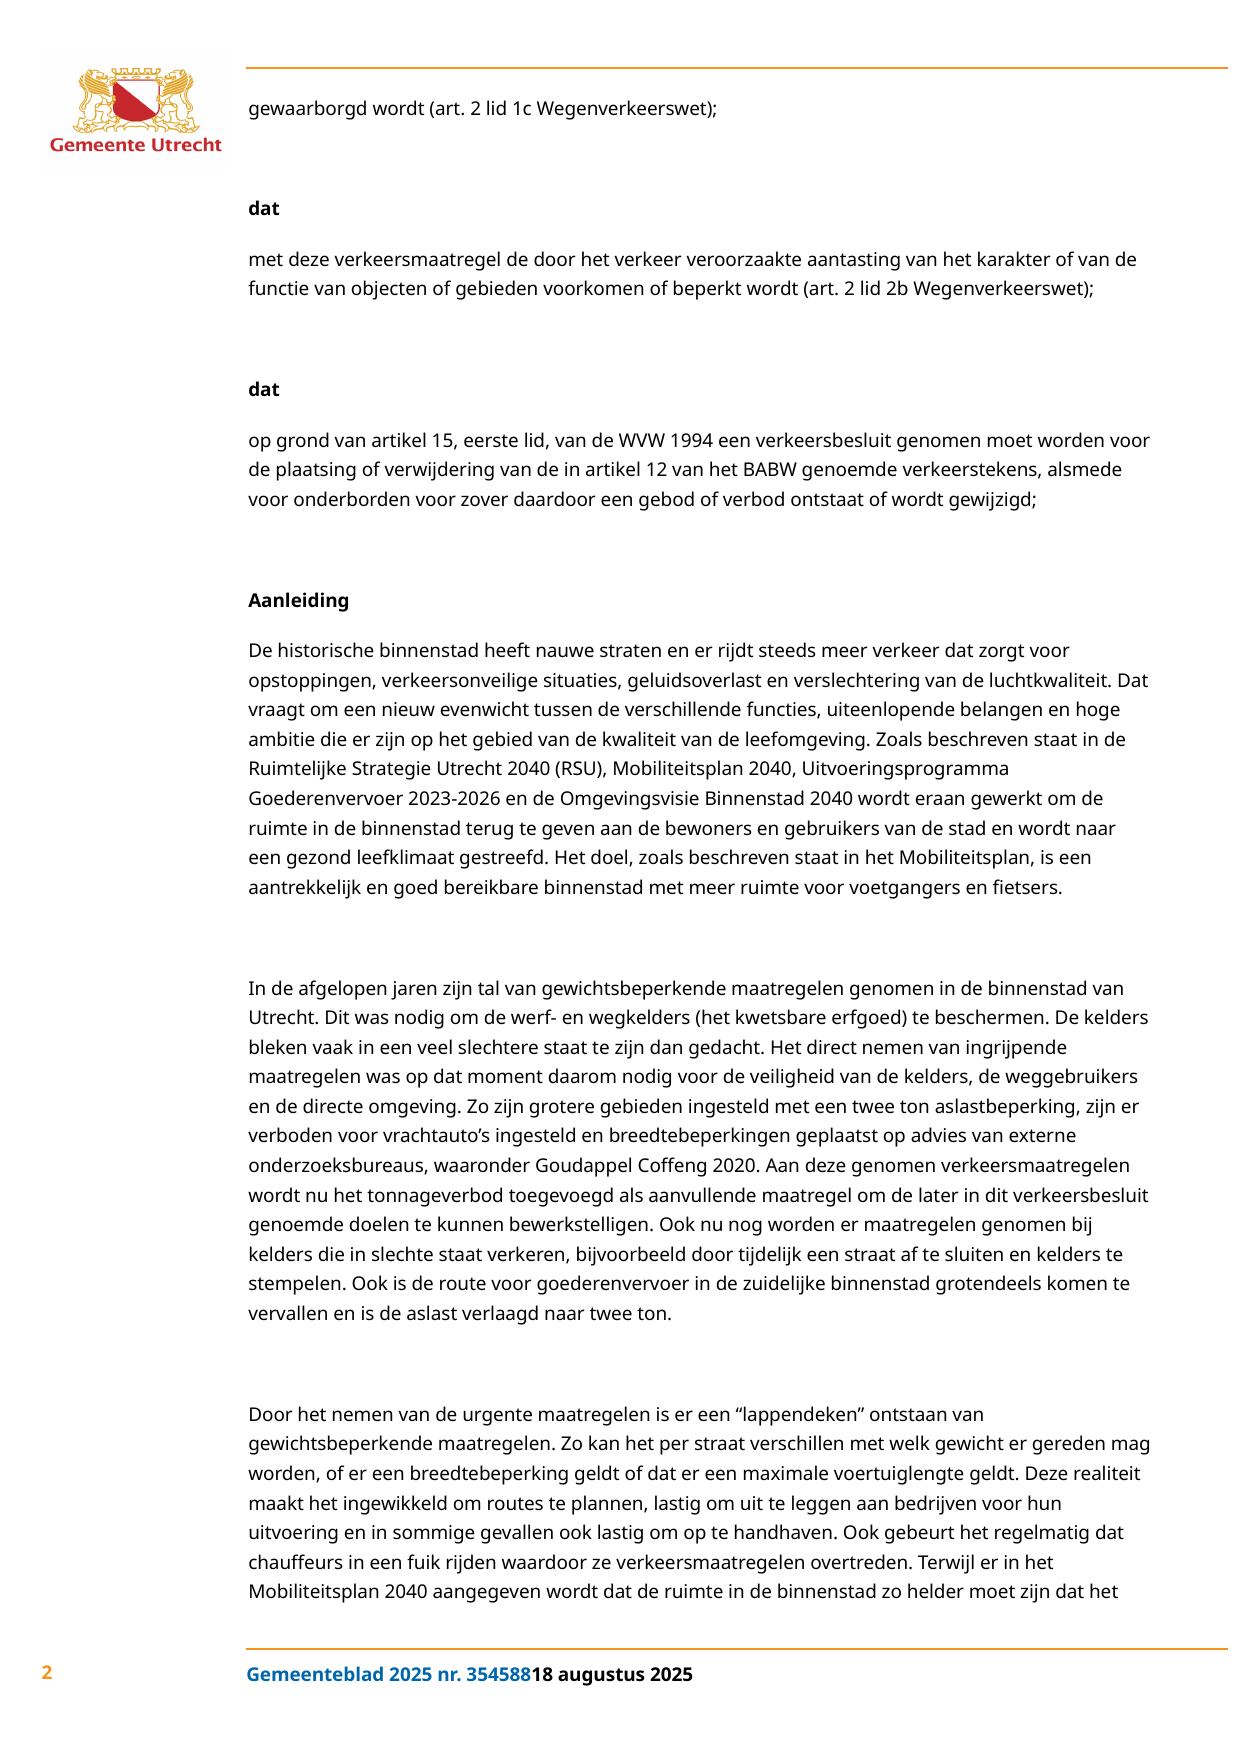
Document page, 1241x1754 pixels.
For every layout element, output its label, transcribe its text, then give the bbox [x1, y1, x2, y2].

text De historische binnenstad heeft nauwe straten en er rijdt steeds meer verkeer dat zorgt voor opstoppingen, verkeersonveilige situaties, geluidsoverlast en verslechtering van de luchtkwaliteit. Dat vraagt om een nieuw evenwicht tussen de verschillende functies, uiteenlopende belangen en hoge ambitie die er zijn op het gebied van de kwaliteit van de leefomgeving. Zoals beschreven staat in de Ruimtelijke Strategie Utrecht 2040 (RSU), Mobiliteitsplan 2040, Uitvoeringsprogramma Goederenvervoer 2023-2026 en de Omgevingsvisie Binnenstad 2040 wordt eraan gewerkt om de ruimte in de binnenstad terug te geven aan de bewoners en gebruikers van de stad en wordt naar een gezond leefklimaat gestreefd. Het doel, zoals beschreven staat in het Mobiliteitsplan, is een aantrekkelijk en goed bereikbare binnenstad met meer ruimte voor voetgangers en fietsers. [248, 637, 1152, 900]
picture [41, 47, 231, 172]
text Door het nemen van de urgente maatregelen is er een “lappendeken” ontstaan van gewichtsbeperkende maatregelen. Zo kan het per straat verschillen met welk gewicht er gereden mag worden, of er een breedtebeperking geldt of dat er een maximale voertuiglengte geldt. Deze realiteit maakt het ingewikkeld om routes te plannen, lastig om uit te leggen aan bedrijven voor hun uitvoering en in sommige gevallen ook lastig om op te handhaven. Ook gebeurt het regelmatig dat chauffeurs in een fuik rijden waardoor ze verkeersmaatregelen overtreden. Terwijl er in het Mobiliteitsplan 2040 aangegeven wordt dat de ruimte in de binnenstad zo helder moet zijn dat het [248, 1401, 1152, 1604]
text Aanleiding [248, 587, 1152, 613]
text gewaarborgd wordt (art. 2 lid 1c Wegenverkeerswet); [248, 95, 1152, 121]
text dat [248, 196, 1152, 221]
text met deze verkeersmaatregel de door het verkeer veroorzaakte aantasting van het karakter of van de functie van objecten of gebieden voorkomen of beperkt wordt (art. 2 lid 2b Wegenverkeerswet); [248, 246, 1152, 301]
text In de afgelopen jaren zijn tal van gewichtsbeperkende maatregelen genomen in de binnenstad van Utrecht. Dit was nodig om de werf- en wegkelders (het kwetsbare erfgoed) te beschermen. De kelders bleken vaak in een veel slechtere staat te zijn dan gedacht. Het direct nemen van ingrijpende maatregelen was op dat moment daarom nodig voor de veiligheid van de kelders, de weggebruikers en de directe omgeving. Zo zijn grotere gebieden ingesteld met een twee ton aslastbeperking, zijn er verboden voor vrachtauto’s ingesteld en breedtebeperkingen geplaatst op advies van externe onderzoeksbureaus, waaronder Goudappel Coffeng 2020. Aan deze genomen verkeersmaatregelen wordt nu het tonnageverbod toegevoegd als aanvullende maatregel om de later in dit verkeersbesluit genoemde doelen te kunnen bewerkstelligen. Ook nu nog worden er maatregelen genomen bij kelders die in slechte staat verkeren, bijvoorbeeld door tijdelijk een straat af te sluiten en kelders te stempelen. Ook is de route voor goederenvervoer in de zuidelijke binnenstad grotendeels komen te vervallen en is de aslast verlaagd naar twee ton. [248, 975, 1152, 1326]
text dat [248, 376, 1152, 402]
text op grond van artikel 15, eerste lid, van de WVW 1994 een verkeersbesluit genomen moet worden voor de plaatsing of verwijdering van de in artikel 12 van het BABW genoemde verkeerstekens, alsmede voor onderborden voor zover daardoor een gebod of verbod ontstaat of wordt gewijzigd; [248, 427, 1152, 512]
